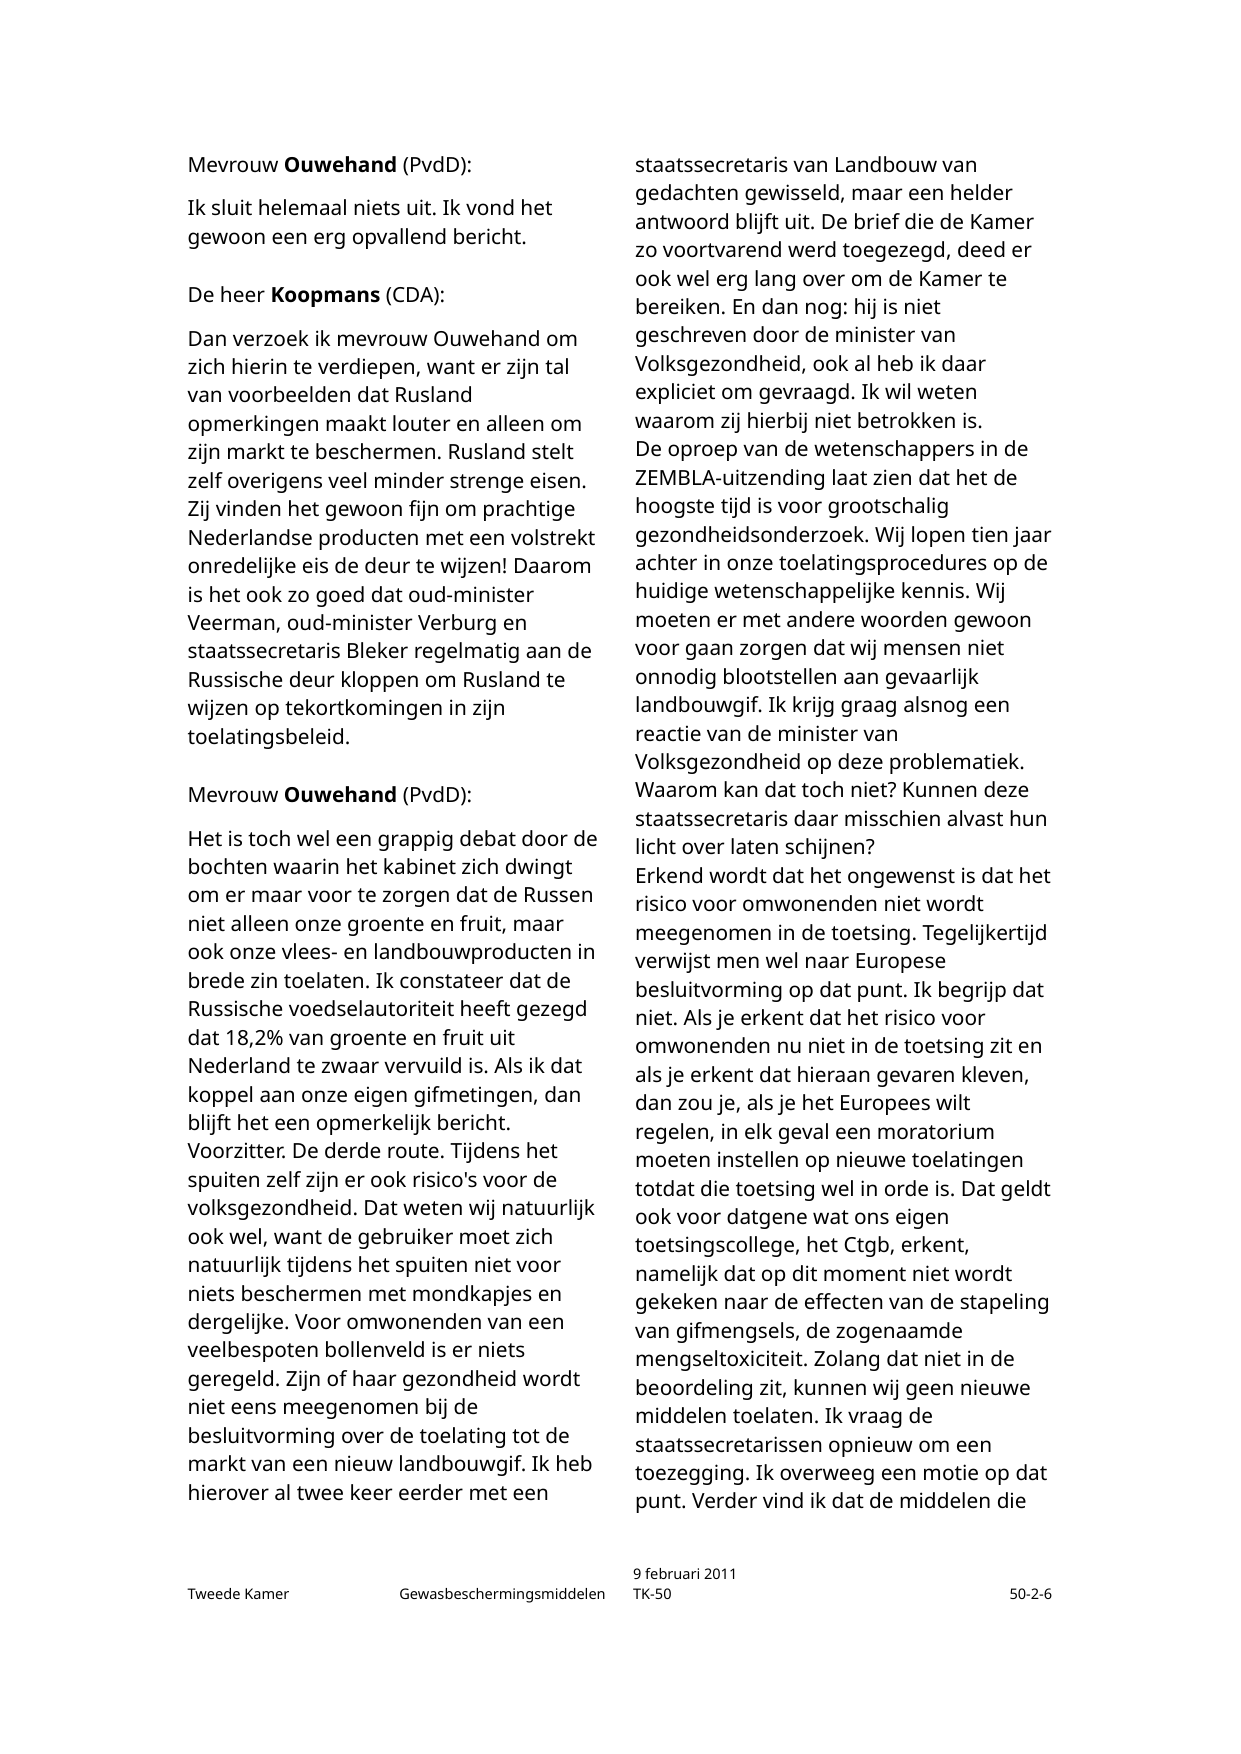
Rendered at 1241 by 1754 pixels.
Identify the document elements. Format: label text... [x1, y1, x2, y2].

text Ik sluit helemaal niets uit. Ik vond het gewoon een erg opvallend bericht. [187, 193, 605, 250]
text Dan verzoek ik mevrouw Ouwehand om zich hierin te verdiepen, want er zijn tal van voorbeelden dat Rusland opmerkingen maakt louter en alleen om zijn markt te beschermen. Rusland stelt zelf overigens veel minder strenge eisen. Zij vinden het gewoon fijn om prachtige Nederlandse producten met een volstrekt onredelijke eis de deur te wijzen! Daarom is het ook zo goed dat oud-minister Veerman, oud-minister Verburg en staatssecretaris Bleker regelmatig aan de Russische deur kloppen om Rusland te wijzen op tekortkomingen in zijn toelatingsbeleid. [187, 324, 605, 750]
text Mevrouw Ouwehand (PvdD): [187, 150, 605, 178]
text De heer Koopmans (CDA): [187, 280, 605, 309]
text staatssecretaris van Landbouw van gedachten gewisseld, maar een helder antwoord blijft uit. De brief die de Kamer zo voortvarend werd toegezegd, deed er ook wel erg lang over om de Kamer te bereiken. En dan nog: hij is niet geschreven door de minister van Volksgezondheid, ook al heb ik daar expliciet om gevraagd. Ik wil weten waarom zij hierbij niet betrokken is. [635, 150, 1053, 434]
text Erkend wordt dat het ongewenst is dat het risico voor omwonenden niet wordt meegenomen in de toetsing. Tegelijkertijd verwijst men wel naar Europese besluitvorming op dat punt. Ik begrijp dat niet. Als je erkent dat het risico voor omwonenden nu niet in de toetsing zit en als je erkent dat hieraan gevaren kleven, dan zou je, als je het Europees wilt regelen, in elk geval een moratorium moeten instellen op nieuwe toelatingen totdat die toetsing wel in orde is. Dat geldt ook voor datgene wat ons eigen toetsingscollege, het Ctgb, erkent, namelijk dat op dit moment niet wordt gekeken naar de effecten van de stapeling van gifmengsels, de zogenaamde mengseltoxiciteit. Zolang dat niet in de beoordeling zit, kunnen wij geen nieuwe middelen toelaten. Ik vraag de staatssecretarissen opnieuw om een toezegging. Ik overweeg een motie op dat punt. Verder vind ik dat de middelen die [635, 861, 1053, 1515]
text Voorzitter. De derde route. Tijdens het spuiten zelf zijn er ook risico's voor de volksgezondheid. Dat weten wij natuurlijk ook wel, want de gebruiker moet zich natuurlijk tijdens het spuiten niet voor niets beschermen met mondkapjes en dergelijke. Voor omwonenden van een veelbespoten bollenveld is er niets geregeld. Zijn of haar gezondheid wordt niet eens meegenomen bij de besluitvorming over de toelating tot de markt van een nieuw landbouwgif. Ik heb hierover al twee keer eerder met een [187, 1137, 605, 1506]
text Mevrouw Ouwehand (PvdD): [187, 780, 605, 809]
text De oproep van de wetenschappers in de ZEMBLA-uitzending laat zien dat het de hoogste tijd is voor grootschalig gezondheidsonderzoek. Wij lopen tien jaar achter in onze toelatingsprocedures op de huidige wetenschappelijke kennis. Wij moeten er met andere woorden gewoon voor gaan zorgen dat wij mensen niet onnodig blootstellen aan gevaarlijk landbouwgif. Ik krijg graag alsnog een reactie van de minister van Volksgezondheid op deze problematiek. Waarom kan dat toch niet? Kunnen deze staatssecretaris daar misschien alvast hun licht over laten schijnen? [635, 434, 1053, 861]
text Het is toch wel een grappig debat door de bochten waarin het kabinet zich dwingt om er maar voor te zorgen dat de Russen niet alleen onze groente en fruit, maar ook onze vlees- en landbouwproducten in brede zin toelaten. Ik constateer dat de Russische voedselautoriteit heeft gezegd dat 18,2% van groente en fruit uit Nederland te zwaar vervuild is. Als ik dat koppel aan onze eigen gifmetingen, dan blijft het een opmerkelijk bericht. [187, 824, 605, 1137]
